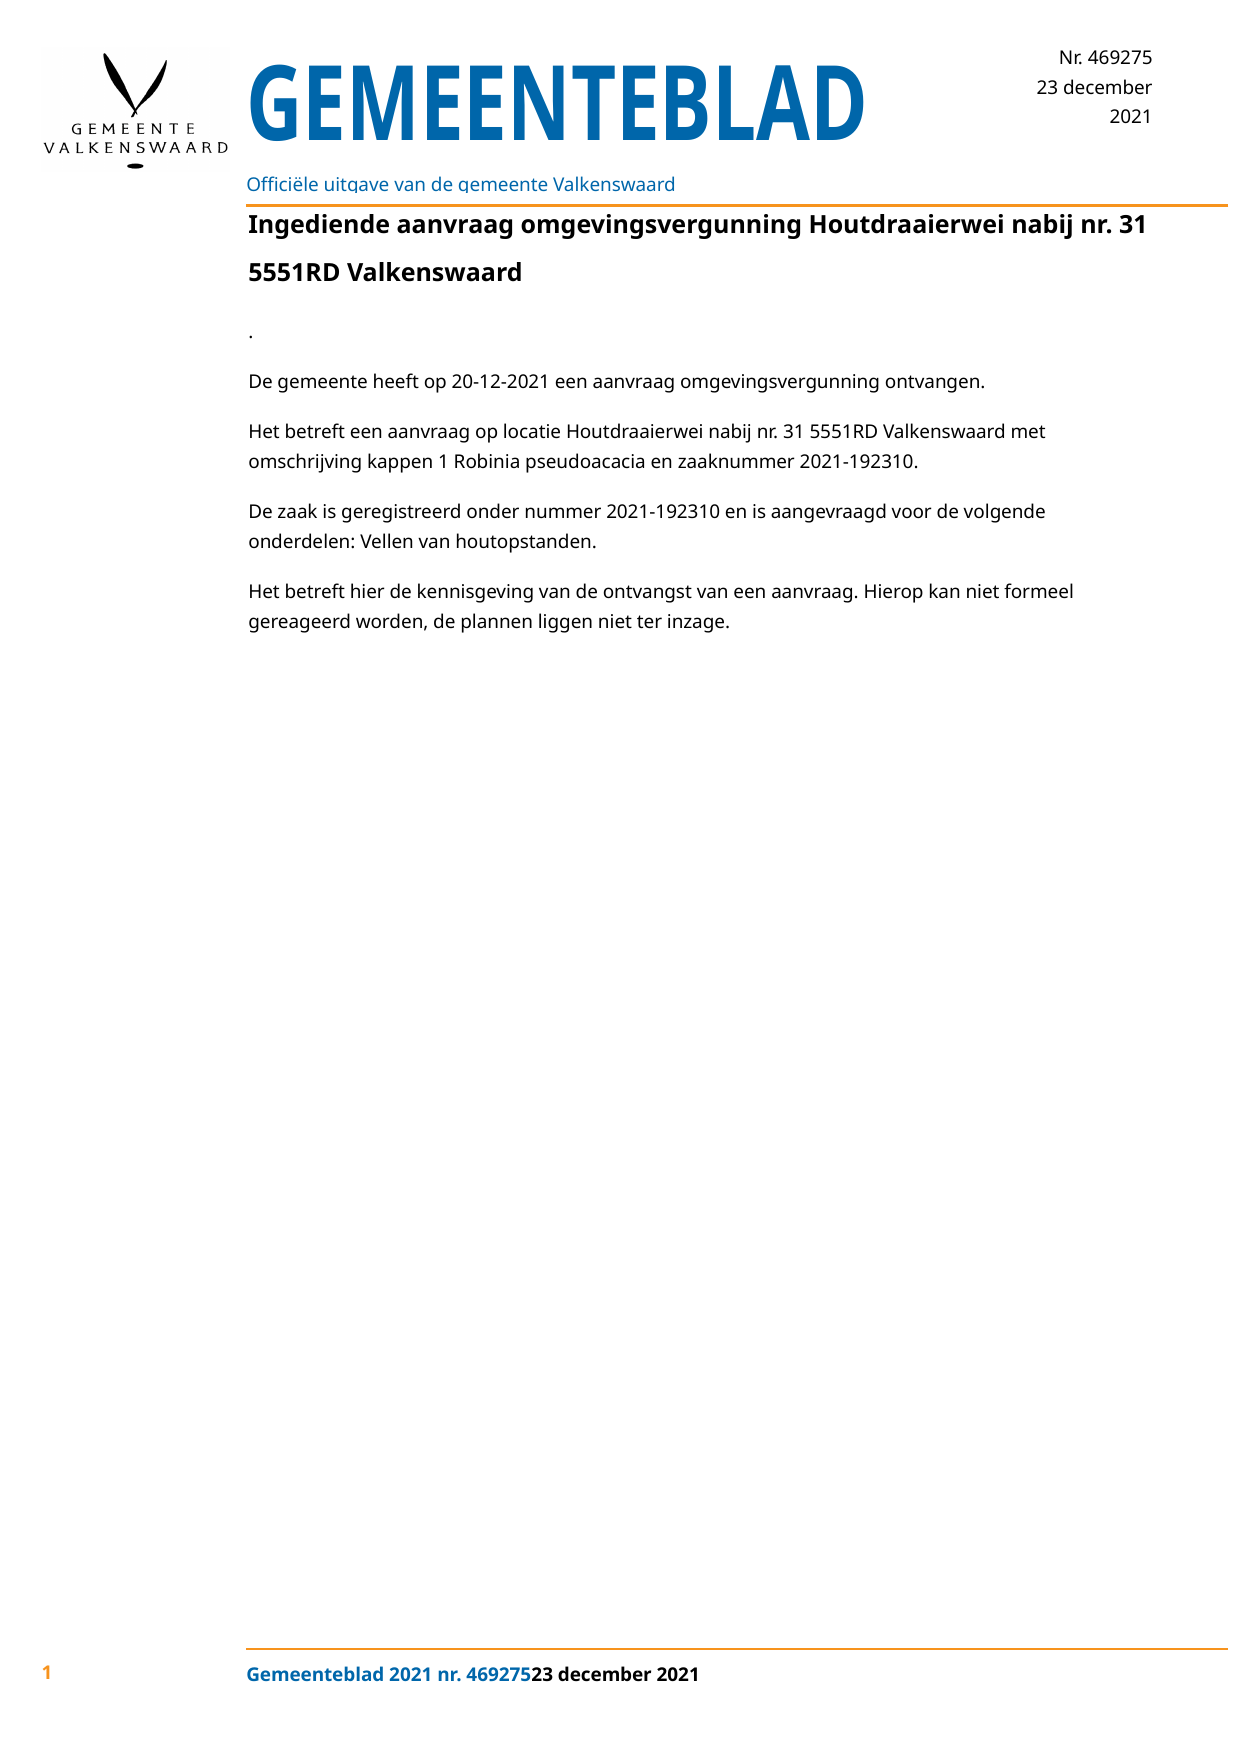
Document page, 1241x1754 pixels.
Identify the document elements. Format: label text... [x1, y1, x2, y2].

text De gemeente heeft op 20-12-2021 een aanvraag omgevingsvergunning ontvangen. [248, 368, 1152, 394]
text Ingediende aanvraag omgevingsvergunning Houtdraaierwei nabij nr. 31 5551RD Valkenswaard [248, 207, 1152, 288]
text Het betreft hier de kennisgeving van de ontvangst van een aanvraag. Hierop kan niet formeel gereageerd worden, de plannen liggen niet ter inzage. [248, 579, 1152, 634]
text De zaak is geregistreerd onder nummer 2021-192310 en is aangevraagd voor de volgende onderdelen: Vellen van houtopstanden. [248, 499, 1152, 554]
text Het betreft een aanvraag op locatie Houtdraaierwei nabij nr. 31 5551RD Valkenswaard met omschrijving kappen 1 Robinia pseudoacacia en zaaknummer 2021-192310. [248, 419, 1152, 474]
picture [41, 47, 231, 172]
text . [248, 318, 1152, 344]
